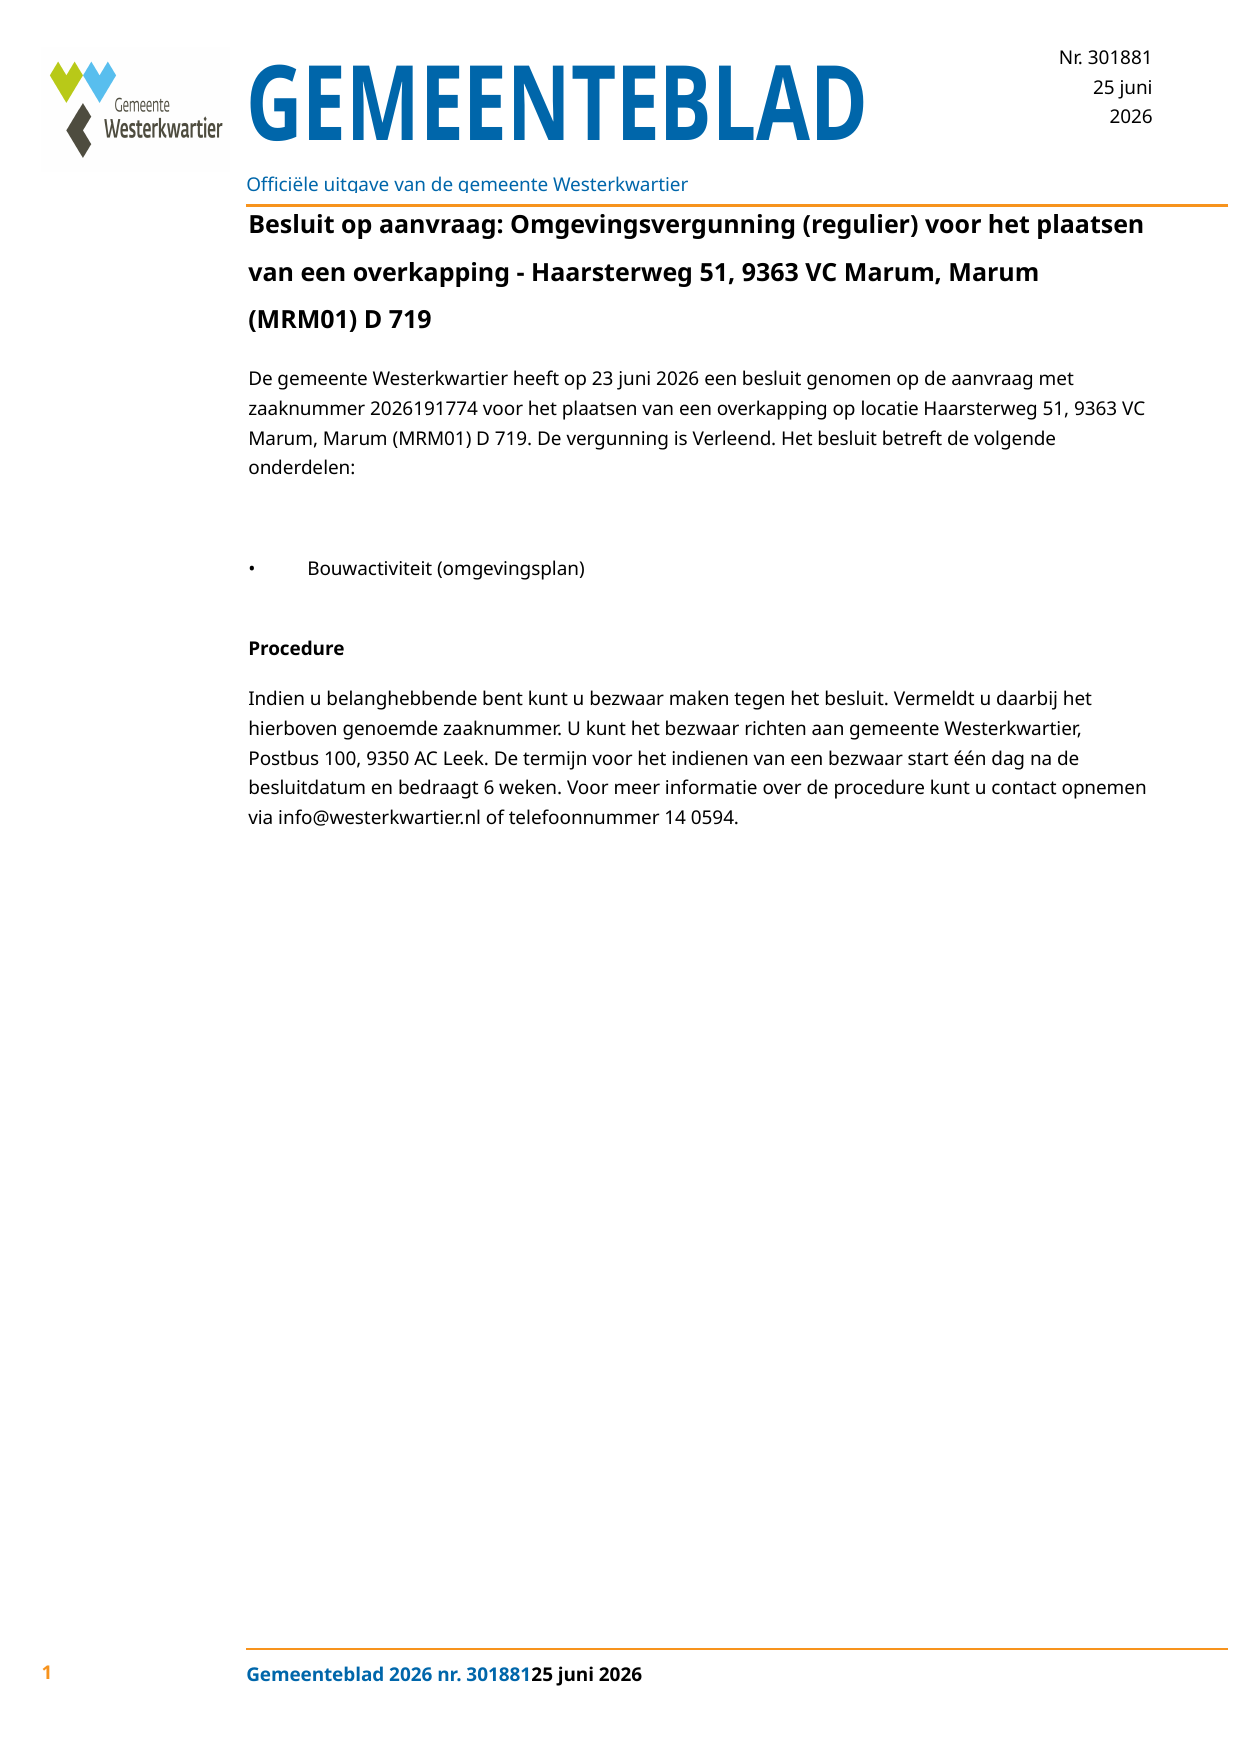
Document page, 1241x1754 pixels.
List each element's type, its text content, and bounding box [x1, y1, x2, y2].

text Besluit op aanvraag: Omgevingsvergunning (regulier) voor het plaatsen van een overkapping - Haarsterweg 51, 9363 VC Marum, Marum (MRM01) D 719 [248, 207, 1152, 336]
text De gemeente Westerkwartier heeft op 23 juni 2026 een besluit genomen op de aanvraag met zaaknummer 2026191774 voor het plaatsen van een overkapping op locatie Haarsterweg 51, 9363 VC Marum, Marum (MRM01) D 719. De vergunning is Verleend. Het besluit betreft de volgende onderdelen: [248, 366, 1152, 480]
list Bouwactiviteit (omgevingsplan) [248, 555, 1152, 581]
picture [41, 47, 231, 172]
text Indien u belanghebbende bent kunt u bezwaar maken tegen het besluit. Vermeldt u daarbij het hierboven genoemde zaaknummer. U kunt het bezwaar richten aan gemeente Westerkwartier, Postbus 100, 9350 AC Leek. De termijn voor het indienen van een bezwaar start één dag na de besluitdatum en bedraagt 6 weken. Voor meer informatie over de procedure kunt u contact opnemen via info@westerkwartier.nl of telefoonnummer 14 0594. [248, 686, 1152, 829]
text Procedure [248, 635, 1152, 661]
